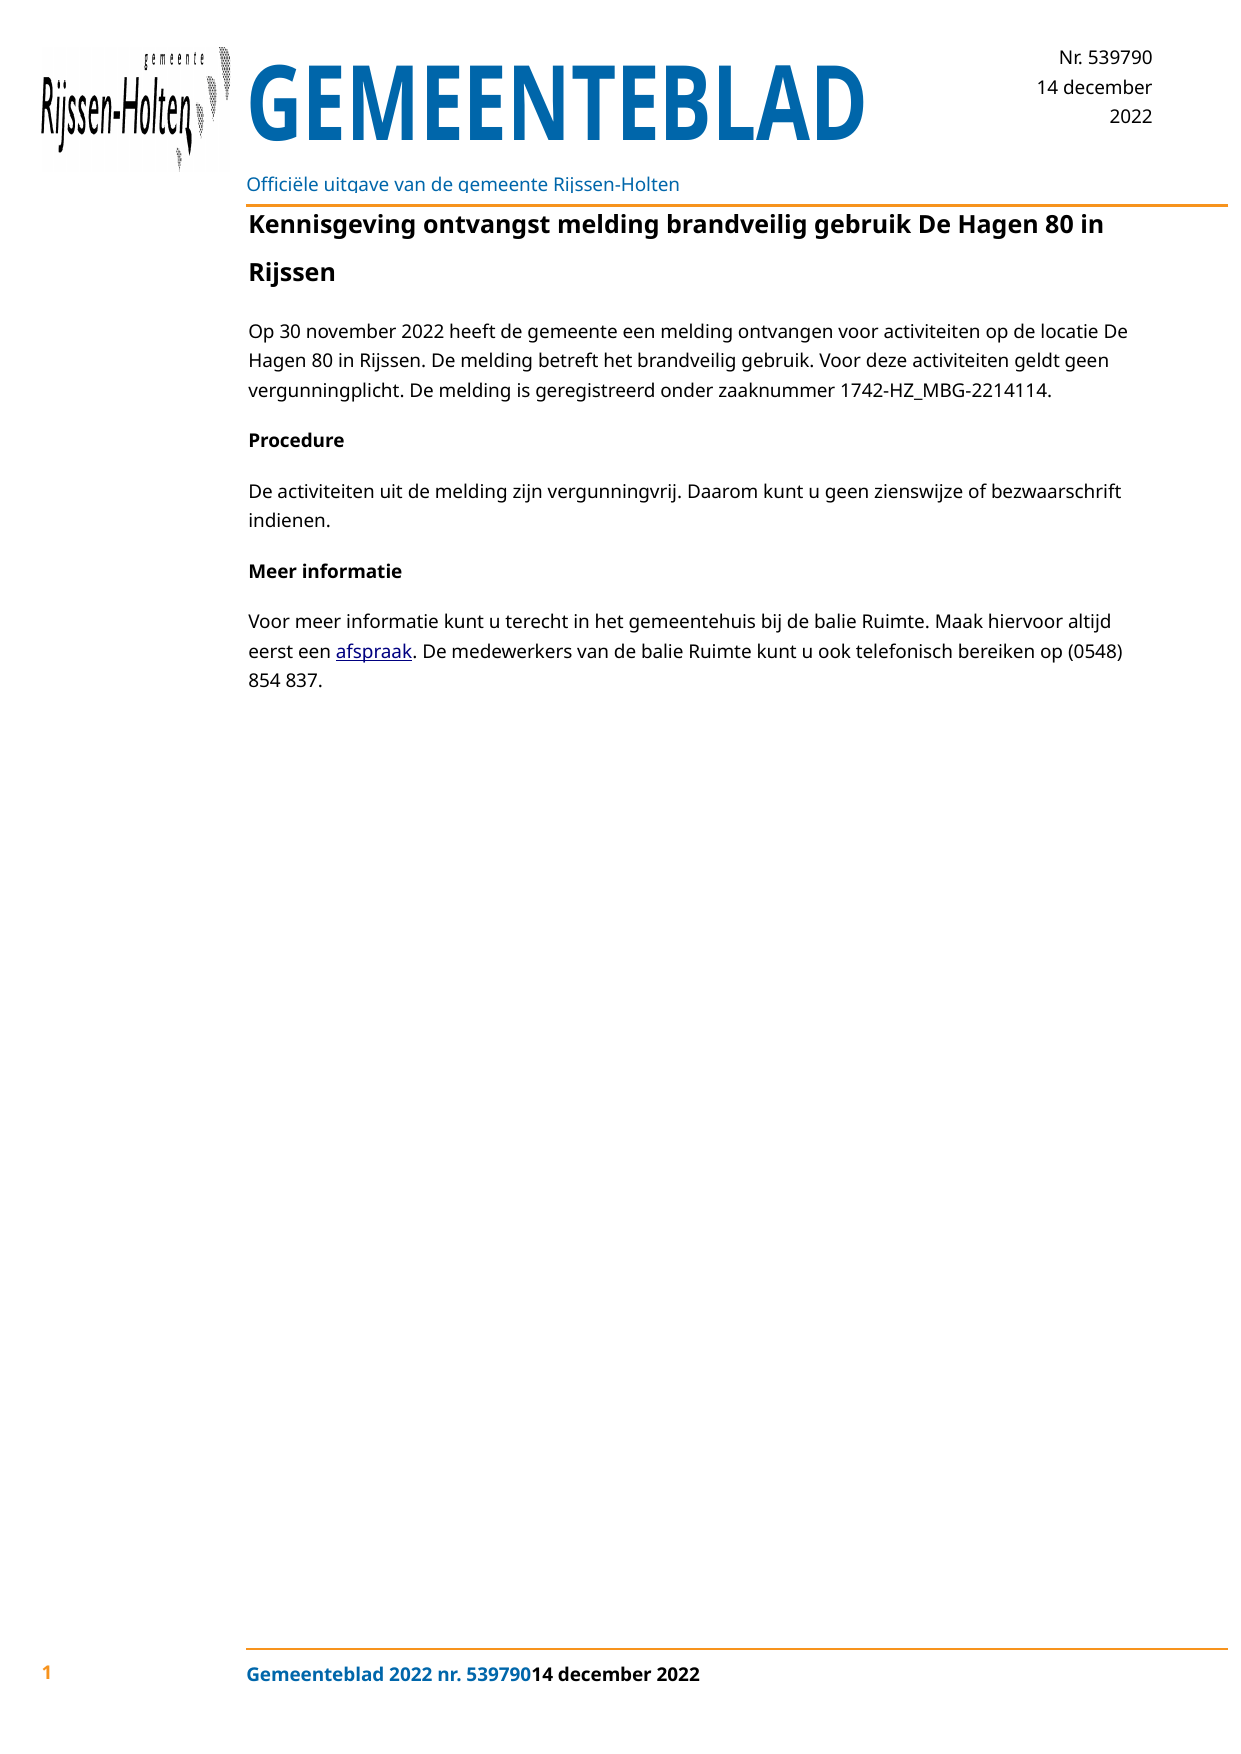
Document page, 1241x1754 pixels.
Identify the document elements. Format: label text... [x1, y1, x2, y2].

text Meer informatie [248, 558, 1152, 584]
picture [41, 47, 231, 172]
text Procedure [248, 427, 1152, 453]
text Voor meer informatie kunt u terecht in het gemeentehuis bij de balie Ruimte. Maak hiervoor altijd eerst een afspraak. De medewerkers van de balie Ruimte kunt u ook telefonisch bereiken op (0548) 854 837. [248, 608, 1152, 693]
text Op 30 november 2022 heeft de gemeente een melding ontvangen voor activiteiten op de locatie De Hagen 80 in Rijssen. De melding betreft het brandveilig gebruik. Voor deze activiteiten geldt geen vergunningplicht. De melding is geregistreerd onder zaaknummer 1742-HZ_MBG-2214114. [248, 318, 1152, 403]
text Kennisgeving ontvangst melding brandveilig gebruik De Hagen 80 in Rijssen [248, 207, 1152, 288]
text De activiteiten uit de melding zijn vergunningvrij. Daarom kunt u geen zienswijze of bezwaarschrift indienen. [248, 478, 1152, 533]
